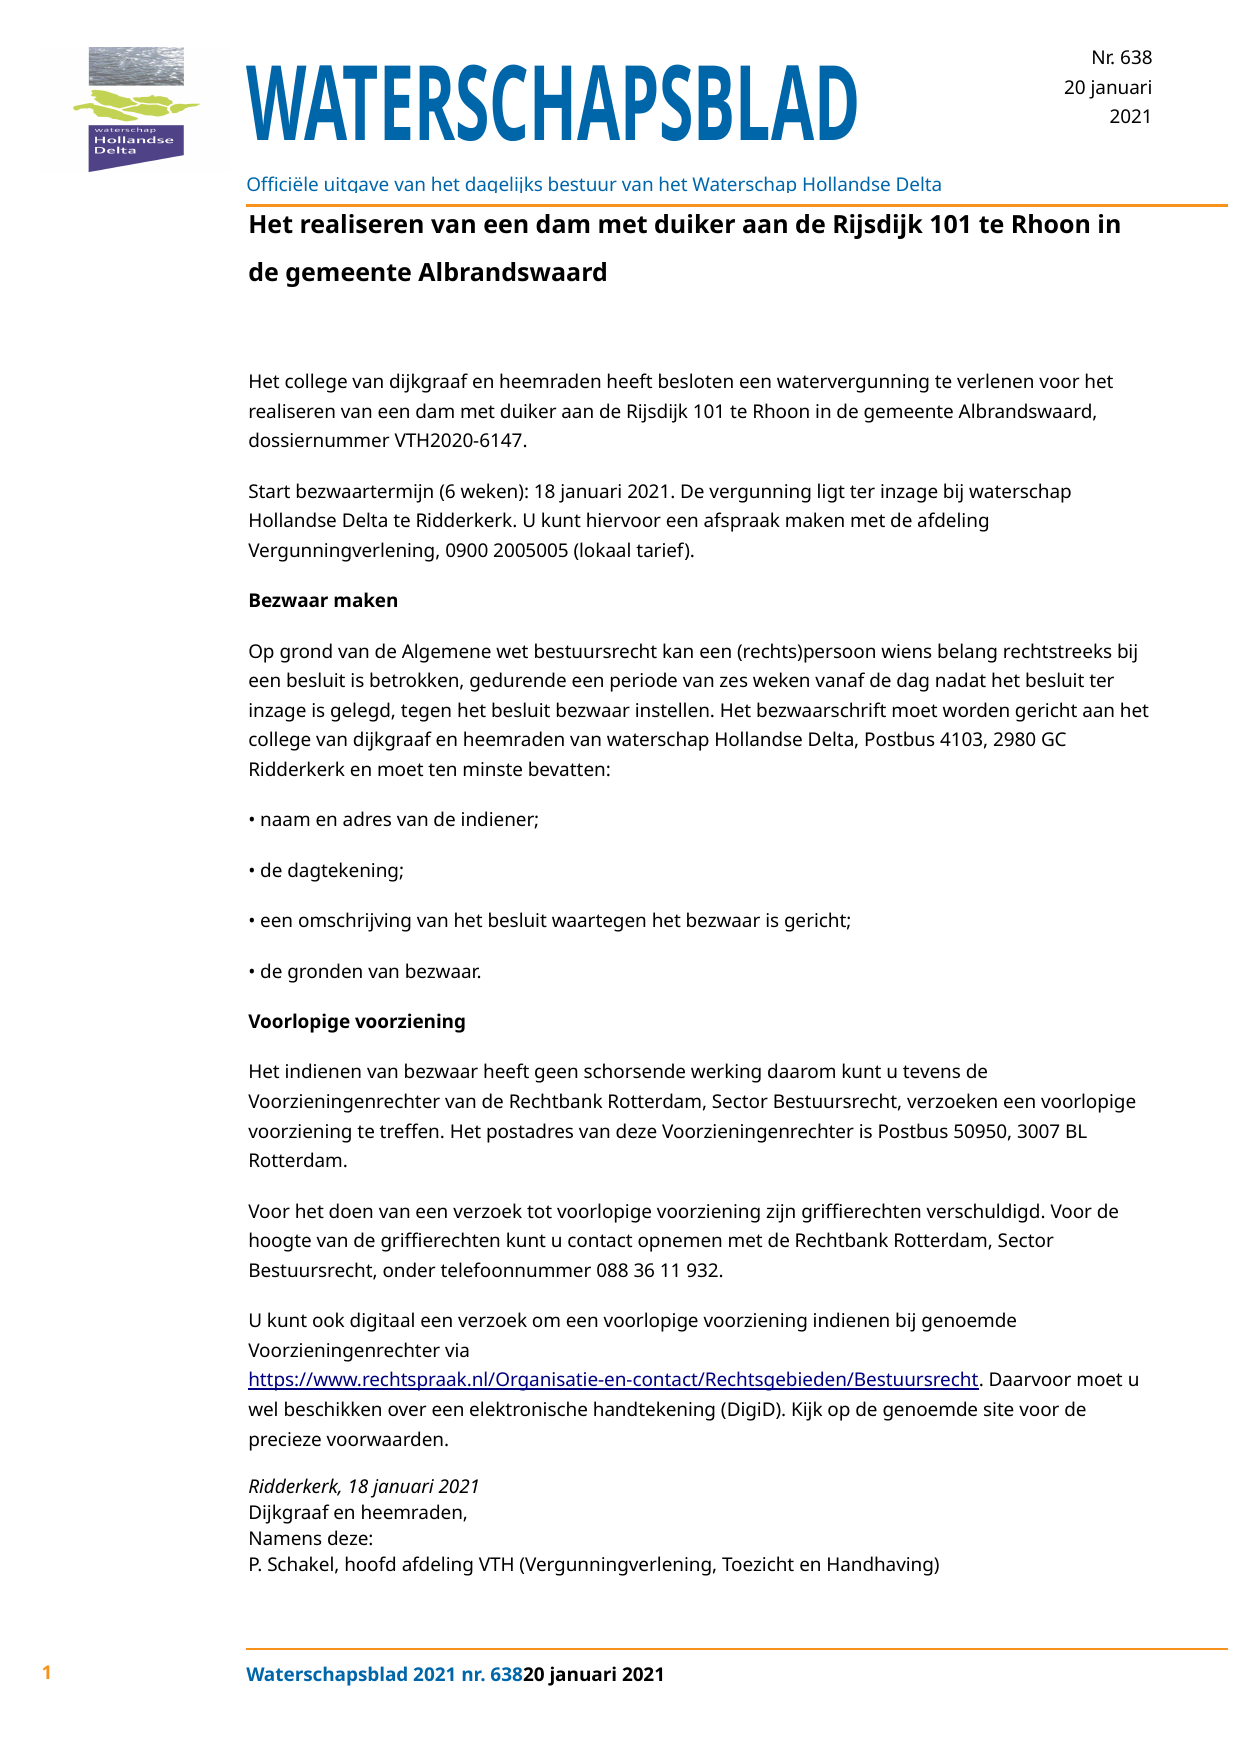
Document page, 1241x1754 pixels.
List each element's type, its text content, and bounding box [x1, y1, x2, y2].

text Start bezwaartermijn (6 weken): 18 januari 2021. De vergunning ligt ter inzage bij waterschap Hollandse Delta te Ridderkerk. U kunt hiervoor een afspraak maken met de afdeling Vergunningverlening, 0900 2005005 (lokaal tarief). [248, 478, 1152, 563]
text Het realiseren van een dam met duiker aan de Rijsdijk 101 te Rhoon in de gemeente Albrandswaard [248, 207, 1152, 288]
text Ridderkerk, 18 januari 2021 [248, 1474, 1152, 1499]
text Voorlopige voorziening [248, 1008, 1152, 1034]
text • een omschrijving van het besluit waartegen het bezwaar is gericht; [248, 907, 1152, 933]
text Het indienen van bezwaar heeft geen schorsende werking daarom kunt u tevens de Voorzieningenrechter van de Rechtbank Rotterdam, Sector Bestuursrecht, verzoeken een voorlopige voorziening te treffen. Het postadres van deze Voorzieningenrechter is Postbus 50950, 3007 BL Rotterdam. [248, 1059, 1152, 1173]
text • de dagtekening; [248, 857, 1152, 883]
text Dijkgraaf en heemraden, [248, 1499, 1152, 1525]
text P. Schakel, hoofd afdeling VTH (Vergunningverlening, Toezicht en Handhaving) [248, 1551, 1152, 1577]
text Het college van dijkgraaf en heemraden heeft besloten een watervergunning te verlenen voor het realiseren van een dam met duiker aan de Rijsdijk 101 te Rhoon in de gemeente Albrandswaard, dossiernummer VTH2020-6147. [248, 368, 1152, 453]
text Namens deze: [248, 1525, 1152, 1551]
text U kunt ook digitaal een verzoek om een voorlopige voorziening indienen bij genoemde Voorzieningenrechter via https://www.rechtspraak.nl/Organisatie-en-contact/Rechtsgebieden/Bestuursrecht. Daarvoor moet u wel beschikken over een elektronische handtekening (DigiD). Kijk op de genoemde site voor de precieze voorwaarden. [248, 1307, 1152, 1452]
text Voor het doen van een verzoek tot voorlopige voorziening zijn griffierechten verschuldigd. Voor de hoogte van de griffierechten kunt u contact opnemen met de Rechtbank Rotterdam, Sector Bestuursrecht, onder telefoonnummer 088 36 11 932. [248, 1198, 1152, 1283]
text Bezwaar maken [248, 587, 1152, 613]
text • de gronden van bezwaar. [248, 958, 1152, 984]
text • naam en adres van de indiener; [248, 807, 1152, 832]
picture [41, 47, 231, 172]
text Op grond van de Algemene wet bestuursrecht kan een (rechts)persoon wiens belang rechtstreeks bij een besluit is betrokken, gedurende een periode van zes weken vanaf de dag nadat het besluit ter inzage is gelegd, tegen het besluit bezwaar instellen. Het bezwaarschrift moet worden gericht aan het college van dijkgraaf en heemraden van waterschap Hollandse Delta, Postbus 4103, 2980 GC Ridderkerk en moet ten minste bevatten: [248, 638, 1152, 782]
